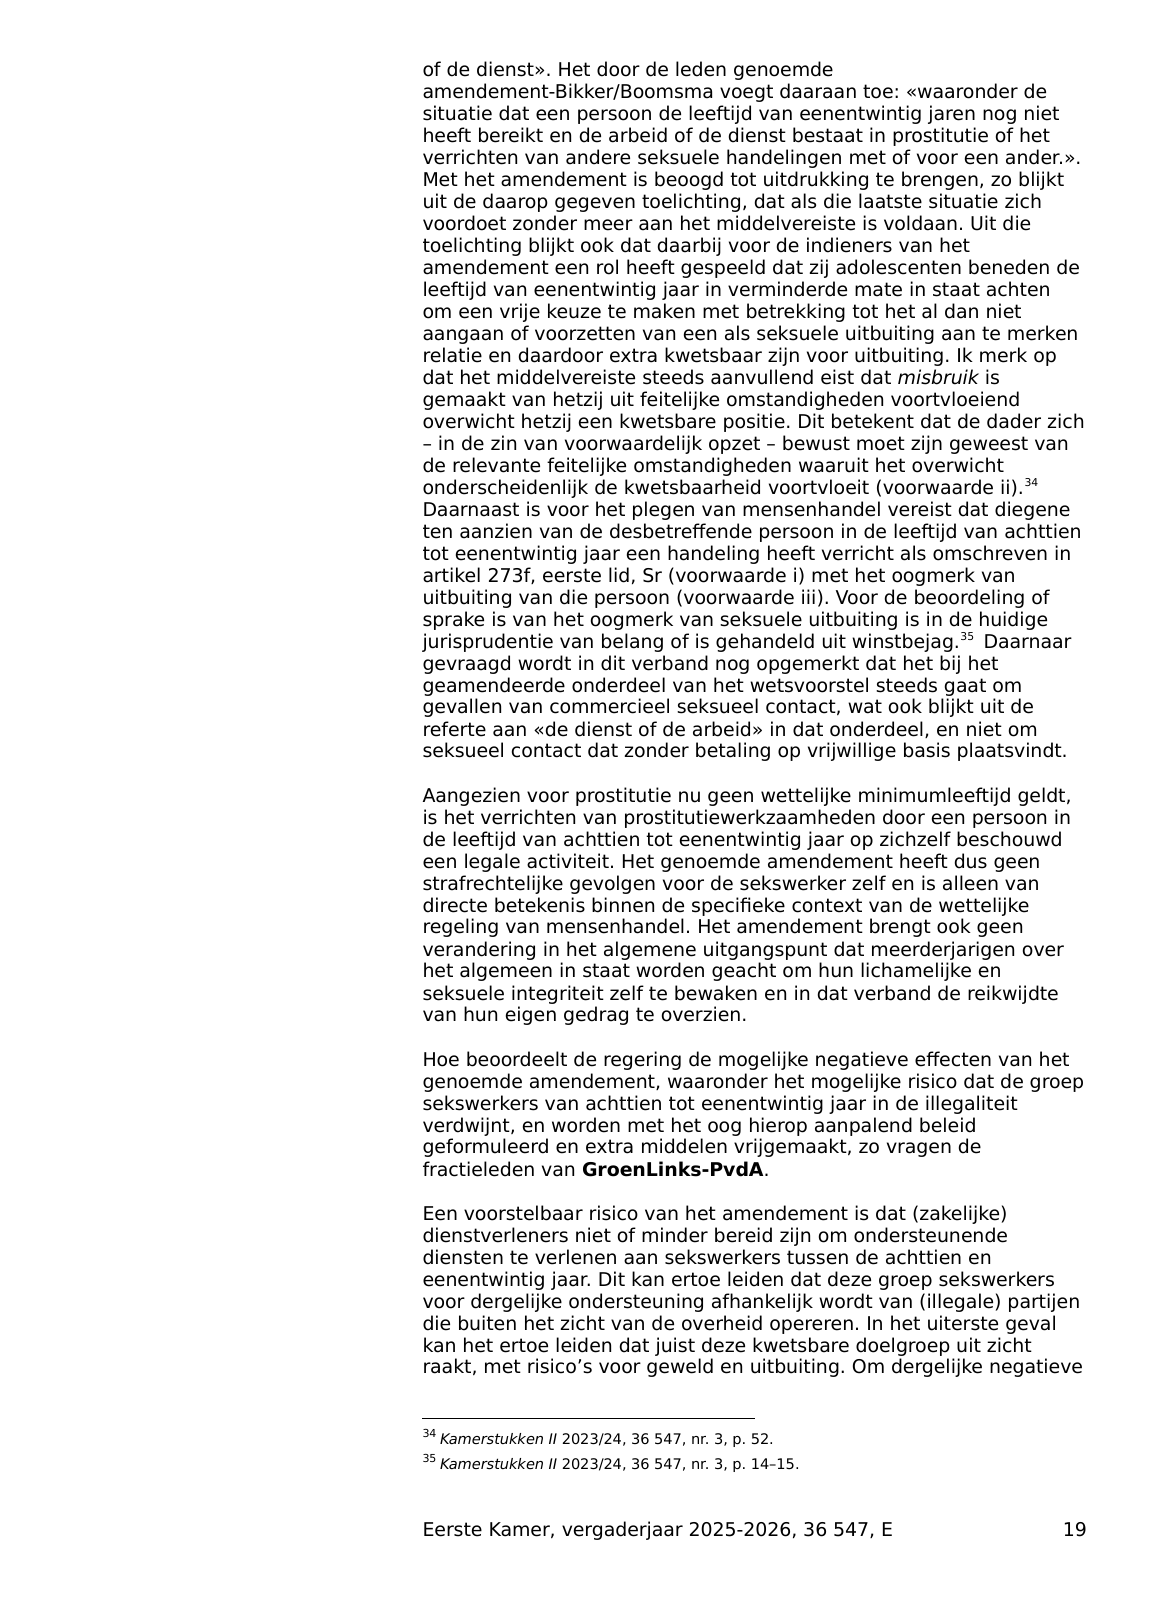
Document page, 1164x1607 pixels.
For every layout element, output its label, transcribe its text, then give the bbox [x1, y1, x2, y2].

text Aangezien voor prostitutie nu geen wettelijke minimumleeftijd geldt, is het verrichten van prostitutiewerkzaamheden door een persoon in de leeftijd van achttien tot eenentwintig jaar op zichzelf beschouwd een legale activiteit. Het genoemde amendement heeft dus geen strafrechtelijke gevolgen voor de sekswerker zelf en is alleen van directe betekenis binnen de specifieke context van de wettelijke regeling van mensenhandel. Het amendement brengt ook geen verandering in het algemene uitgangspunt dat meerderjarigen over het algemeen in staat worden geacht om hun lichamelijke en seksuele integriteit zelf te bewaken en in dat verband de reikwijdte van hun eigen gedrag te overzien. [422, 784, 1087, 1026]
text Kamerstukken II 2023/24, 36 547, nr. 3, p. 14–15. [422, 1452, 1087, 1474]
text Kamerstukken II 2023/24, 36 547, nr. 3, p. 52. [422, 1427, 1087, 1449]
text of de dienst». Het door de leden genoemde amendement-Bikker/Boomsma voegt daaraan toe: «waaronder de situatie dat een persoon de leeftijd van eenentwintig jaren nog niet heeft bereikt en de arbeid of de dienst bestaat in prostitutie of het verrichten van andere seksuele handelingen met of voor een ander.». Met het amendement is beoogd tot uitdrukking te brengen, zo blijkt uit de daarop gegeven toelichting, dat als die laatste situatie zich voordoet zonder meer aan het middelvereiste is voldaan. Uit die toelichting blijkt ook dat daarbij voor de indieners van het amendement een rol heeft gespeeld dat zij adolescenten beneden de leeftijd van eenentwintig jaar in verminderde mate in staat achten om een vrije keuze te maken met betrekking tot het al dan niet aangaan of voorzetten van een als seksuele uitbuiting aan te merken relatie en daardoor extra kwetsbaar zijn voor uitbuiting. Ik merk op dat het middelvereiste steeds aanvullend eist dat misbruik is gemaakt van hetzij uit feitelijke omstandigheden voortvloeiend overwicht hetzij een kwetsbare positie. Dit betekent dat de dader zich – in de zin van voorwaardelijk opzet – bewust moet zijn geweest van de relevante feitelijke omstandigheden waaruit het overwicht onderscheidenlijk de kwetsbaarheid voortvloeit (voorwaarde ii). Daarnaast is voor het plegen van mensenhandel vereist dat diegene ten aanzien van de desbetreffende persoon in de leeftijd van achttien tot eenentwintig jaar een handeling heeft verricht als omschreven in artikel 273f, eerste lid, Sr (voorwaarde i) met het oogmerk van uitbuiting van die persoon (voorwaarde iii). Voor de beoordeling of sprake is van het oogmerk van seksuele uitbuiting is in de huidige jurisprudentie van belang of is gehandeld uit winstbejag. Daarnaar gevraagd wordt in dit verband nog opgemerkt dat het bij het geamendeerde onderdeel van het wetsvoorstel steeds gaat om gevallen van commercieel seksueel contact, wat ook blijkt uit de referte aan «de dienst of de arbeid» in dat onderdeel, en niet om seksueel contact dat zonder betaling op vrijwillige basis plaatsvindt. [422, 59, 1087, 762]
text Een voorstelbaar risico van het amendement is dat (zakelijke) dienstverleners niet of minder bereid zijn om ondersteunende diensten te verlenen aan sekswerkers tussen de achttien en eenentwintig jaar. Dit kan ertoe leiden dat deze groep sekswerkers voor dergelijke ondersteuning afhankelijk wordt van (illegale) partijen die buiten het zicht van de overheid opereren. In het uiterste geval kan het ertoe leiden dat juist deze kwetsbare doelgroep uit zicht raakt, met risico’s voor geweld en uitbuiting. Om dergelijke negatieve [422, 1203, 1087, 1378]
text Hoe beoordeelt de regering de mogelijke negatieve effecten van het genoemde amendement, waaronder het mogelijke risico dat de groep sekswerkers van achttien tot eenentwintig jaar in de illegaliteit verdwijnt, en worden met het oog hierop aanpalend beleid geformuleerd en extra middelen vrijgemaakt, zo vragen de fractieleden van GroenLinks-PvdA. [422, 1048, 1087, 1180]
